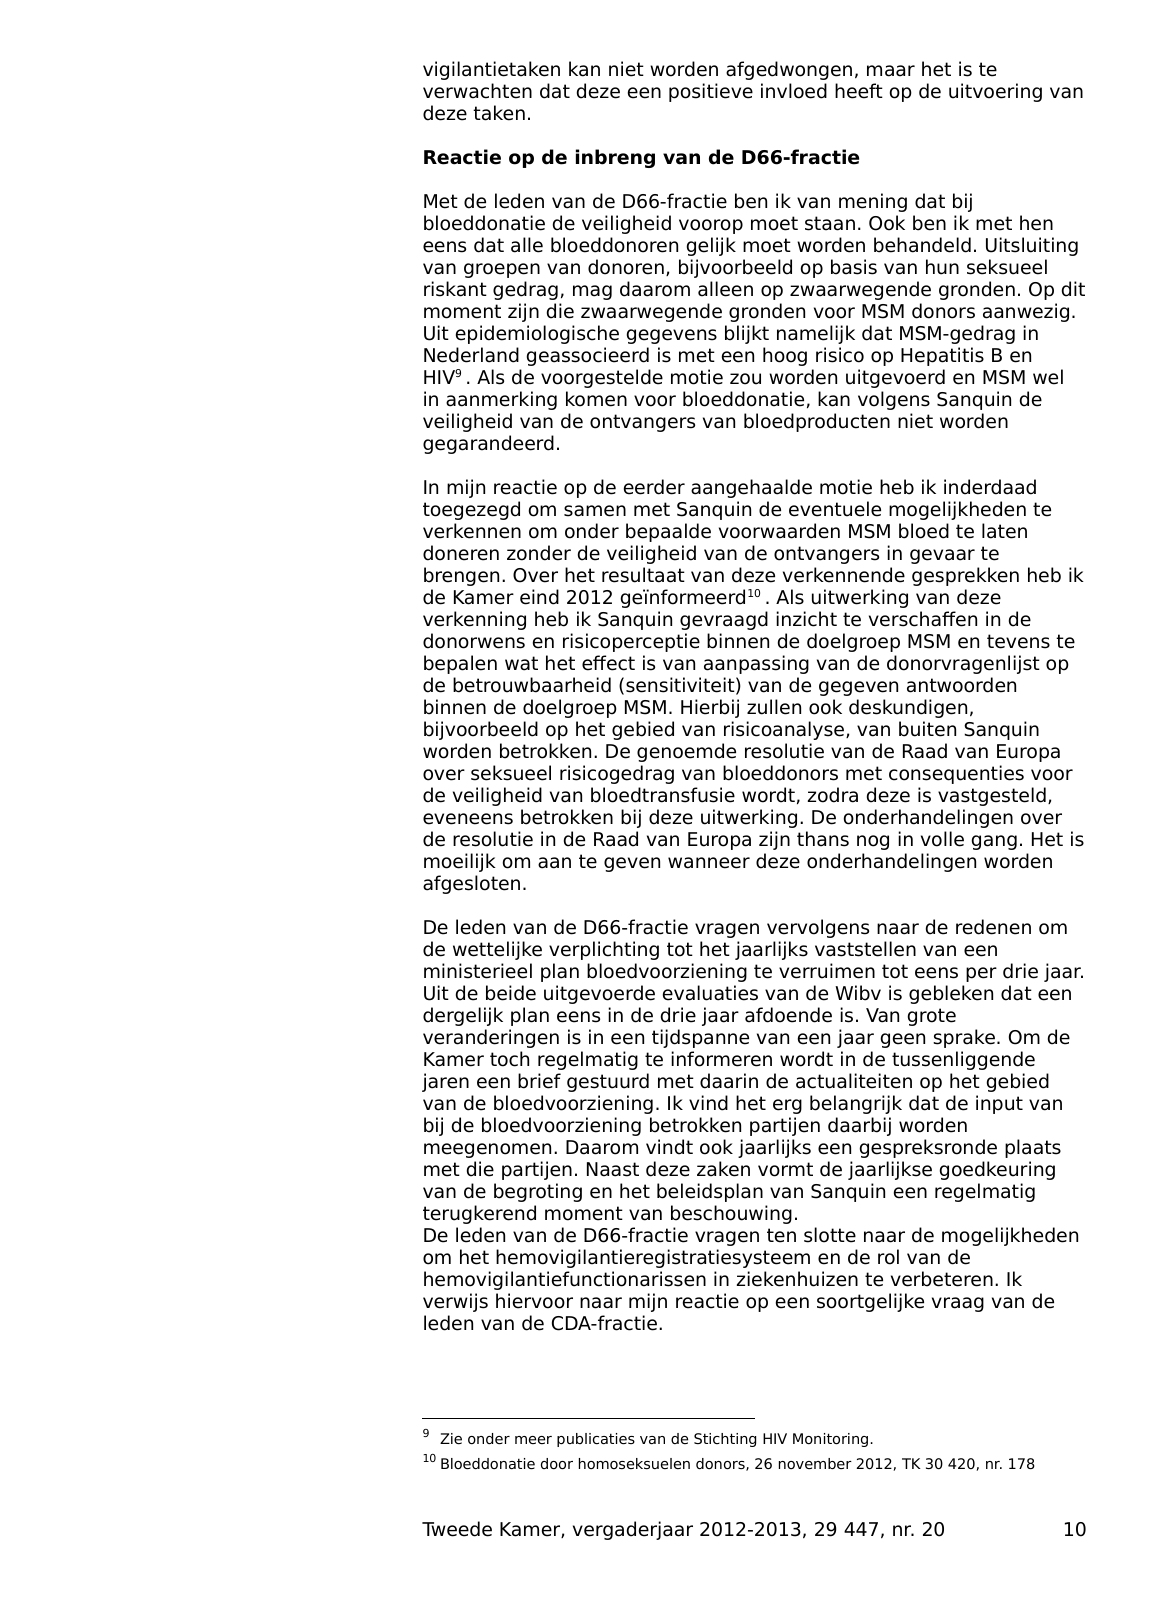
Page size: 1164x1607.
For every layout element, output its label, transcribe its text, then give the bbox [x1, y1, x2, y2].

text vigilantietaken kan niet worden afgedwongen, maar het is te verwachten dat deze een positieve invloed heeft op de uitvoering van deze taken. [422, 59, 1087, 125]
text De leden van de D66-fractie vragen vervolgens naar de redenen om de wettelijke verplichting tot het jaarlijks vaststellen van een ministerieel plan bloedvoorziening te verruimen tot eens per drie jaar. Uit de beide uitgevoerde evaluaties van de Wibv is gebleken dat een dergelijk plan eens in de drie jaar afdoende is. Van grote veranderingen is in een tijdspanne van een jaar geen sprake. Om de Kamer toch regelmatig te informeren wordt in de tussenliggende jaren een brief gestuurd met daarin de actualiteiten op het gebied van de bloedvoorziening. Ik vind het erg belangrijk dat de input van bij de bloedvoorziening betrokken partijen daarbij worden meegenomen. Daarom vindt ook jaarlijks een gespreksronde plaats met die partijen. Naast deze zaken vormt de jaarlijkse goedkeuring van de begroting en het beleidsplan van Sanquin een regelmatig terugkerend moment van beschouwing. [422, 917, 1087, 1225]
text Zie onder meer publicaties van de Stichting HIV Monitoring. [422, 1427, 1087, 1449]
text In mijn reactie op de eerder aangehaalde motie heb ik inderdaad toegezegd om samen met Sanquin de eventuele mogelijkheden te verkennen om onder bepaalde voorwaarden MSM bloed te laten doneren zonder de veiligheid van de ontvangers in gevaar te brengen. Over het resultaat van deze verkennende gesprekken heb ik de Kamer eind 2012 geïnformeerd. Als uitwerking van deze verkenning heb ik Sanquin gevraagd inzicht te verschaffen in de donorwens en risicoperceptie binnen de doelgroep MSM en tevens te bepalen wat het effect is van aanpassing van de donorvragenlijst op de betrouwbaarheid (sensitiviteit) van de gegeven antwoorden binnen de doelgroep MSM. Hierbij zullen ook deskundigen, bijvoorbeeld op het gebied van risicoanalyse, van buiten Sanquin worden betrokken. De genoemde resolutie van de Raad van Europa over seksueel risicogedrag van bloeddonors met consequenties voor de veiligheid van bloedtransfusie wordt, zodra deze is vastgesteld, eveneens betrokken bij deze uitwerking. De onderhandelingen over de resolutie in de Raad van Europa zijn thans nog in volle gang. Het is moeilijk om aan te geven wanneer deze onderhandelingen worden afgesloten. [422, 477, 1087, 895]
text Met de leden van de D66-fractie ben ik van mening dat bij bloeddonatie de veiligheid voorop moet staan. Ook ben ik met hen eens dat alle bloeddonoren gelijk moet worden behandeld. Uitsluiting van groepen van donoren, bijvoorbeeld op basis van hun seksueel riskant gedrag, mag daarom alleen op zwaarwegende gronden. Op dit moment zijn die zwaarwegende gronden voor MSM donors aanwezig. Uit epidemiologische gegevens blijkt namelijk dat MSM-gedrag in Nederland geassocieerd is met een hoog risico op Hepatitis B en HIV. Als de voorgestelde motie zou worden uitgevoerd en MSM wel in aanmerking komen voor bloeddonatie, kan volgens Sanquin de veiligheid van de ontvangers van bloedproducten niet worden gegarandeerd. [422, 191, 1087, 455]
subtitle Reactie op de inbreng van de D66-fractie [422, 147, 1087, 169]
text Bloeddonatie door homoseksuelen donors, 26 november 2012, TK 30 420, nr. 178 [422, 1452, 1087, 1474]
text De leden van de D66-fractie vragen ten slotte naar de mogelijkheden om het hemovigilantieregistratiesysteem en de rol van de hemovigilantiefunctionarissen in ziekenhuizen te verbeteren. Ik verwijs hiervoor naar mijn reactie op een soortgelijke vraag van de leden van de CDA-fractie. [422, 1225, 1087, 1335]
